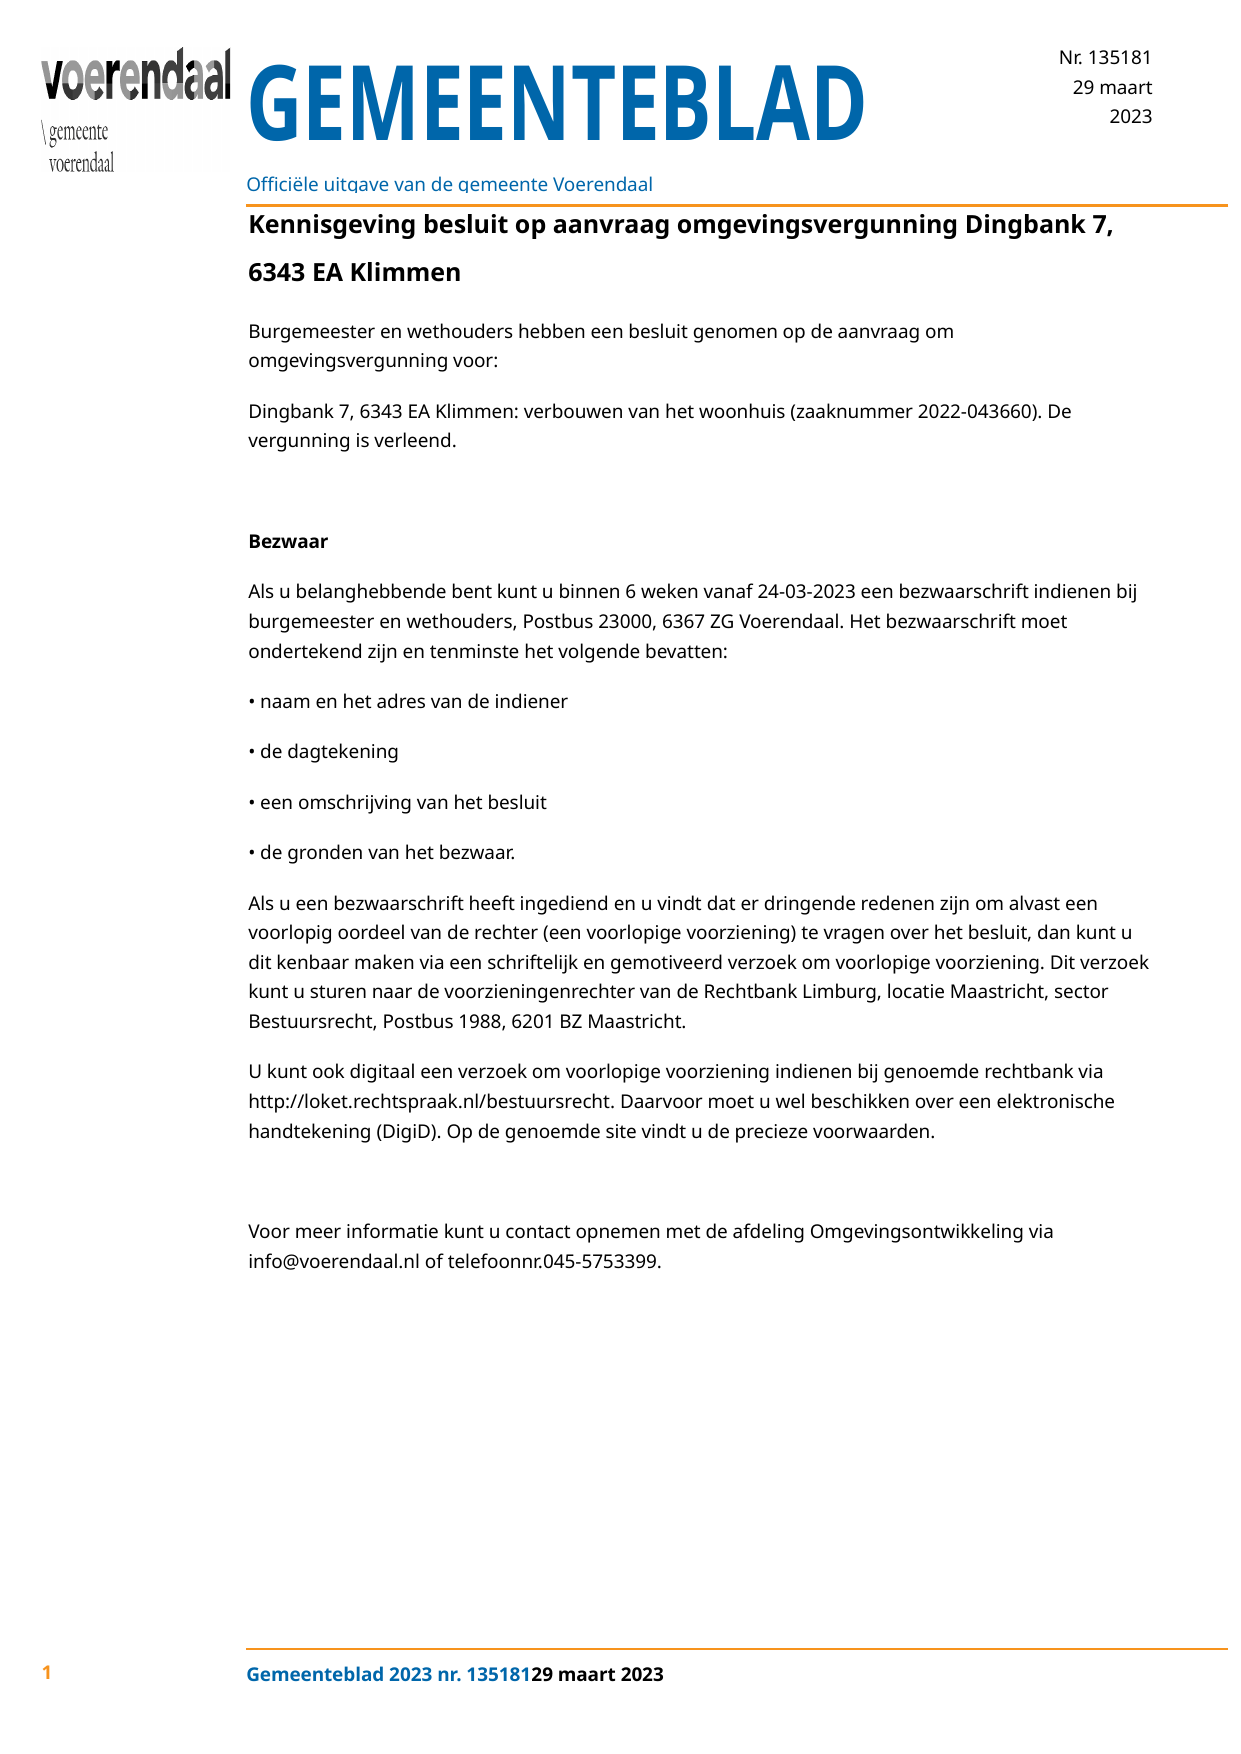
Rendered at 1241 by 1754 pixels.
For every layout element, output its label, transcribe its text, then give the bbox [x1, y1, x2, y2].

picture [41, 47, 231, 172]
text • de dagtekening [248, 739, 1152, 764]
text Als u een bezwaarschrift heeft ingediend en u vindt dat er dringende redenen zijn om alvast een voorlopig oordeel van de rechter (een voorlopige voorziening) te vragen over het besluit, dan kunt u dit kenbaar maken via een schriftelijk en gemotiveerd verzoek om voorlopige voorziening. Dit verzoek kunt u sturen naar de voorzieningenrechter van de Rechtbank Limburg, locatie Maastricht, sector Bestuursrecht, Postbus 1988, 6201 BZ Maastricht. [248, 890, 1152, 1034]
text • de gronden van het bezwaar. [248, 839, 1152, 865]
text • een omschrijving van het besluit [248, 789, 1152, 815]
text U kunt ook digitaal een verzoek om voorlopige voorziening indienen bij genoemde rechtbank via http://loket.rechtspraak.nl/bestuursrecht. Daarvoor moet u wel beschikken over een elektronische handtekening (DigiD). Op de genoemde site vindt u de precieze voorwaarden. [248, 1059, 1152, 1144]
text • naam en het adres van de indiener [248, 688, 1152, 714]
text Dingbank 7, 6343 EA Klimmen: verbouwen van het woonhuis (zaaknummer 2022-043660). De vergunning is verleend. [248, 398, 1152, 453]
text Bezwaar [248, 528, 1152, 554]
text Voor meer informatie kunt u contact opnemen met de afdeling Omgevingsontwikkeling via info@voerendaal.nl of telefoonnr.045-5753399. [248, 1219, 1152, 1274]
text Kennisgeving besluit op aanvraag omgevingsvergunning Dingbank 7, 6343 EA Klimmen [248, 207, 1152, 288]
text Burgemeester en wethouders hebben een besluit genomen op de aanvraag om omgevingsvergunning voor: [248, 318, 1152, 373]
text Als u belanghebbende bent kunt u binnen 6 weken vanaf 24-03-2023 een bezwaarschrift indienen bij burgemeester en wethouders, Postbus 23000, 6367 ZG Voerendaal. Het bezwaarschrift moet ondertekend zijn en tenminste het volgende bevatten: [248, 579, 1152, 664]
